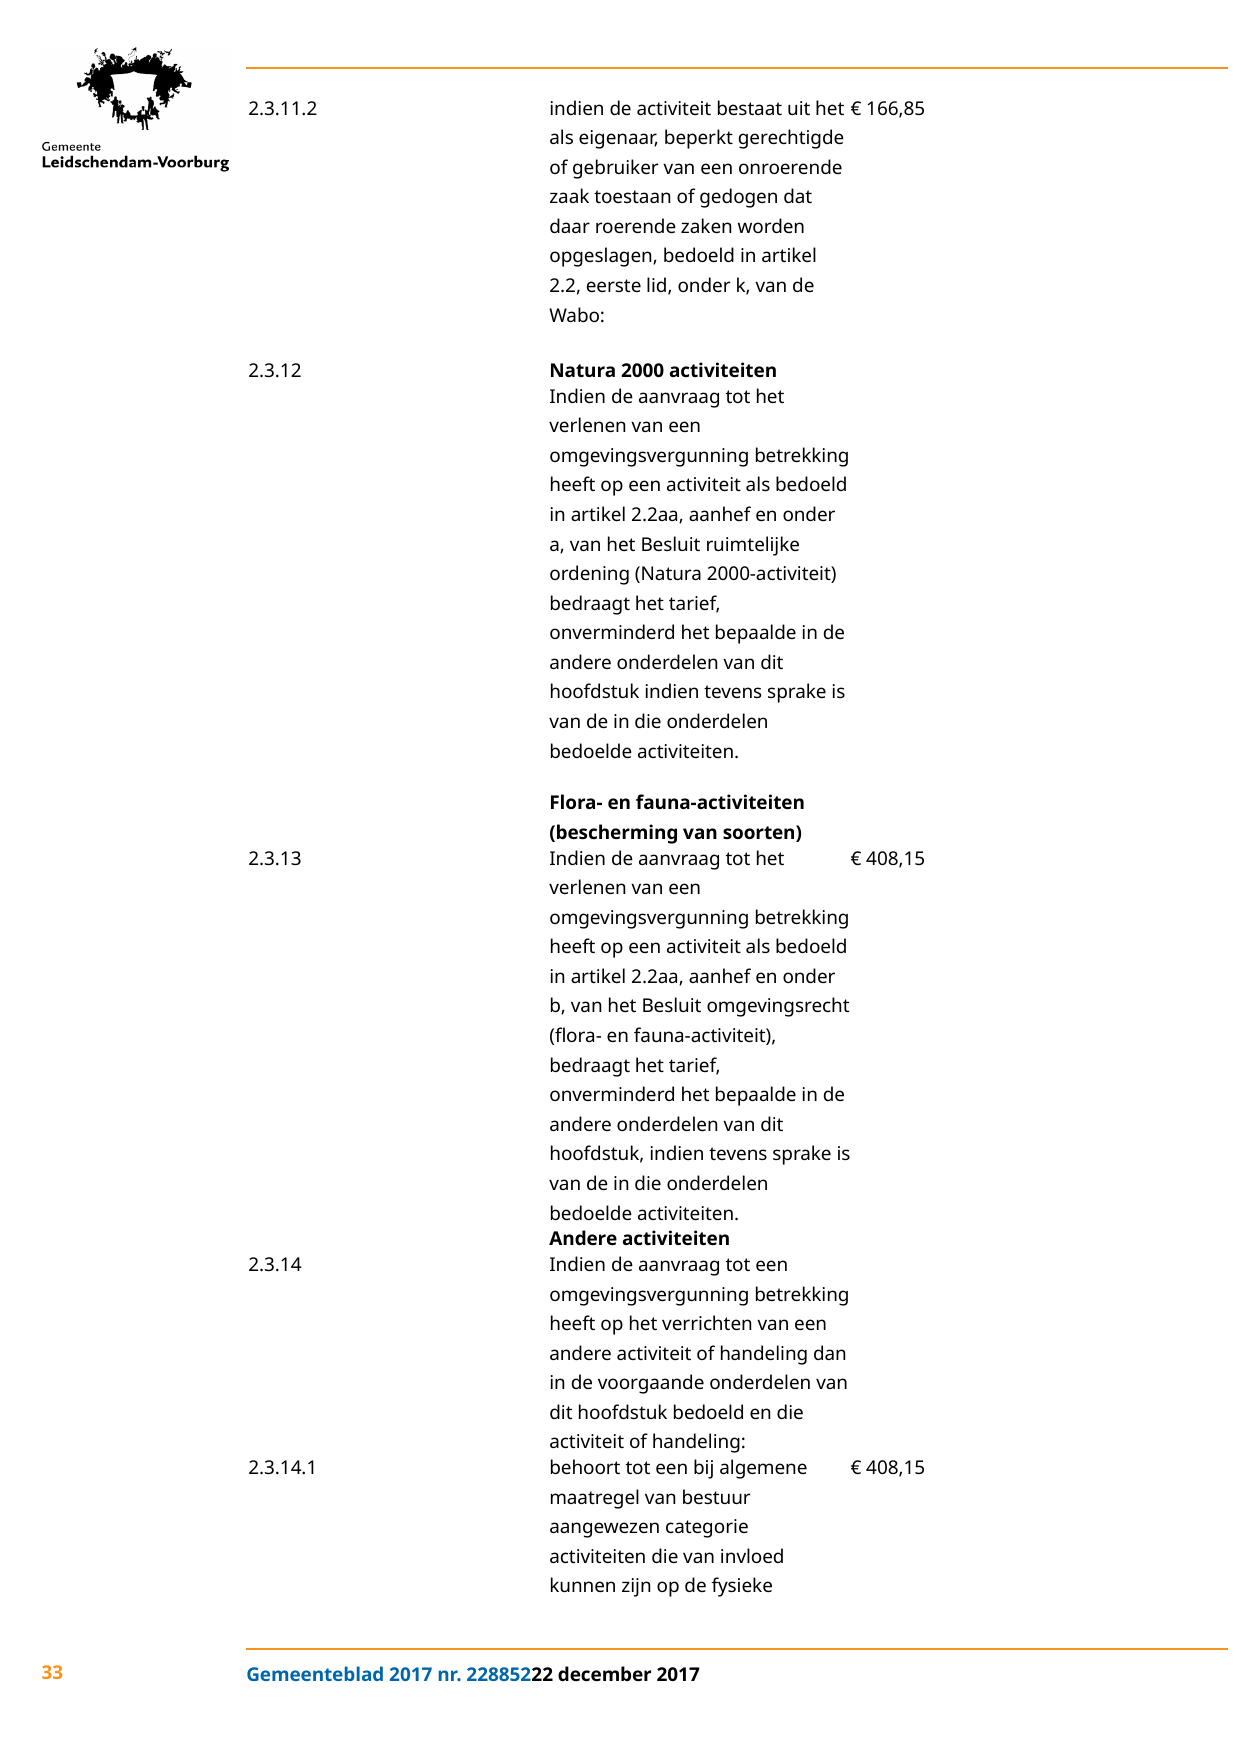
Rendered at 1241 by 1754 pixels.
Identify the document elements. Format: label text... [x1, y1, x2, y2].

table_cell Indien de aanvraag tot het verlenen van een omgevingsvergunning betrekking heeft op een activiteit als bedoeld in artikel 2.2aa, aanhef en onder b, van het Besluit omgevingsrecht (flora- en fauna-activiteit), bedraagt het tarief, onverminderd het bepaalde in de andere onderdelen van dit hoofdstuk, indien tevens sprake is van de in die onderdelen bedoelde activiteiten. [549, 845, 850, 1225]
table_cell 2.3.12 [248, 328, 549, 383]
table_cell 2.3.14.1 [248, 1454, 549, 1598]
table_cell [549, 764, 850, 789]
table_cell indien de activiteit bestaat uit het als eigenaar, beperkt gerechtigde of gebruiker van een onroerende zaak toestaan of gedogen dat daar roerende zaken worden opgeslagen, bedoeld in artikel 2.2, eerste lid, onder k, van de Wabo: [549, 95, 850, 328]
table_cell [248, 1225, 549, 1251]
table_cell behoort tot een bij algemene maatregel van bestuur aangewezen categorie activiteiten die van invloed kunnen zijn op de fysieke [549, 1454, 850, 1598]
table_cell € 408,15 [850, 1454, 1152, 1598]
table_cell € 408,15 [850, 845, 1152, 1225]
table_cell [850, 383, 1152, 764]
table_cell 2.3.13 [248, 845, 549, 1225]
table_cell [850, 1251, 1152, 1454]
table_cell Andere activiteiten [549, 1225, 850, 1251]
picture [41, 47, 231, 172]
table_cell Flora- en fauna-activiteiten (bescherming van soorten) [549, 789, 850, 845]
table_cell Indien de aanvraag tot een omgevingsvergunning betrekking heeft op het verrichten van een andere activiteit of handeling dan in de voorgaande onderdelen van dit hoofdstuk bedoeld en die activiteit of handeling: [549, 1251, 850, 1454]
table_cell Natura 2000 activiteiten [549, 328, 850, 383]
table_cell [248, 764, 549, 789]
table_cell [850, 1225, 1152, 1251]
table_cell [850, 328, 1152, 383]
table_cell 2.3.11.2 [248, 95, 549, 328]
table_cell 2.3.14 [248, 1251, 549, 1454]
table_cell [248, 383, 549, 764]
table_cell [248, 789, 549, 845]
table_cell [850, 789, 1152, 845]
table_cell € 166,85 [850, 95, 1152, 328]
table_cell [850, 764, 1152, 789]
table_cell Indien de aanvraag tot het verlenen van een omgevingsvergunning betrekking heeft op een activiteit als bedoeld in artikel 2.2aa, aanhef en onder a, van het Besluit ruimtelijke ordening (Natura 2000-activiteit) bedraagt het tarief, onverminderd het bepaalde in de andere onderdelen van dit hoofdstuk indien tevens sprake is van de in die onderdelen bedoelde activiteiten. [549, 383, 850, 764]
